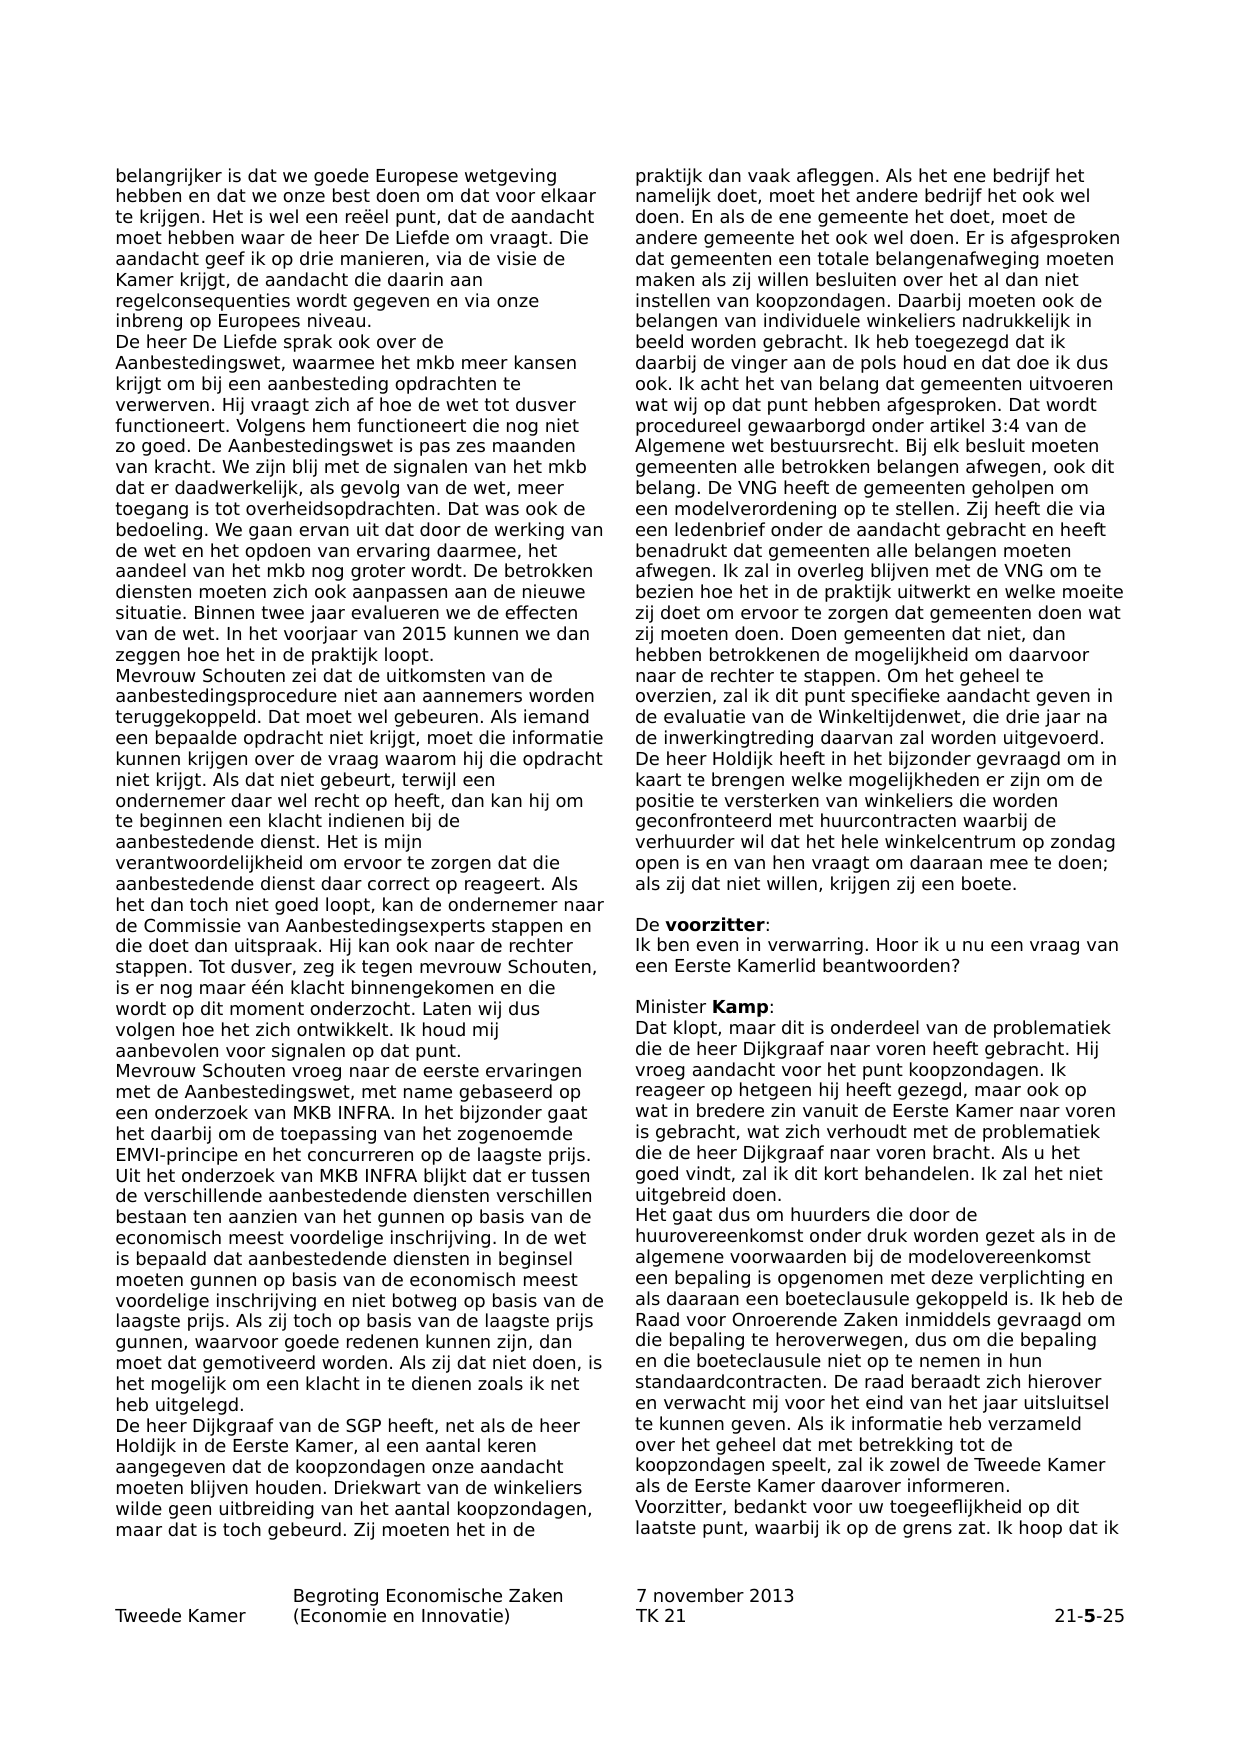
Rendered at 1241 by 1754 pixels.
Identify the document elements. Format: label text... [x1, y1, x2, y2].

text Het gaat dus om huurders die door de huurovereenkomst onder druk worden gezet als in de algemene voorwaarden bij de modelovereenkomst een bepaling is opgenomen met deze verplichting en als daaraan een boeteclausule gekoppeld is. Ik heb de Raad voor Onroerende Zaken inmiddels gevraagd om die bepaling te heroverwegen, dus om die bepaling en die boeteclausule niet op te nemen in hun standaardcontracten. De raad beraadt zich hierover en verwacht mij voor het eind van het jaar uitsluitsel te kunnen geven. Als ik informatie heb verzameld over het geheel dat met betrekking tot de koopzondagen speelt, zal ik zowel de Tweede Kamer als de Eerste Kamer daarover informeren. [635, 1205, 1125, 1497]
text Voorzitter, bedankt voor uw toegeeflijkheid op dit laatste punt, waarbij ik op de grens zat. Ik hoop dat ik [635, 1497, 1125, 1538]
text Dat klopt, maar dit is onderdeel van de problematiek die de heer Dijkgraaf naar voren heeft gebracht. Hij vroeg aandacht voor het punt koopzondagen. Ik reageer op hetgeen hij heeft gezegd, maar ook op wat in bredere zin vanuit de Eerste Kamer naar voren is gebracht, wat zich verhoudt met de problematiek die de heer Dijkgraaf naar voren bracht. Als u het goed vindt, zal ik dit kort behandelen. Ik zal het niet uitgebreid doen. [635, 1018, 1125, 1205]
text Mevrouw Schouten zei dat de uitkomsten van de aanbestedingsprocedure niet aan aannemers worden teruggekoppeld. Dat moet wel gebeuren. Als iemand een bepaalde opdracht niet krijgt, moet die informatie kunnen krijgen over de vraag waarom hij die opdracht niet krijgt. Als dat niet gebeurt, terwijl een ondernemer daar wel recht op heeft, dan kan hij om te beginnen een klacht indienen bij de aanbestedende dienst. Het is mijn verantwoordelijkheid om ervoor te zorgen dat die aanbestedende dienst daar correct op reageert. Als het dan toch niet goed loopt, kan de ondernemer naar de Commissie van Aanbestedingsexperts stappen en die doet dan uitspraak. Hij kan ook naar de rechter stappen. Tot dusver, zeg ik tegen mevrouw Schouten, is er nog maar één klacht binnengekomen en die wordt op dit moment onderzocht. Laten wij dus volgen hoe het zich ontwikkelt. Ik houd mij aanbevolen voor signalen op dat punt. [115, 665, 605, 1061]
text Minister Kamp: [635, 997, 1125, 1018]
text praktijk dan vaak afleggen. Als het ene bedrijf het namelijk doet, moet het andere bedrijf het ook wel doen. En als de ene gemeente het doet, moet de andere gemeente het ook wel doen. Er is afgesproken dat gemeenten een totale belangenafweging moeten maken als zij willen besluiten over het al dan niet instellen van koopzondagen. Daarbij moeten ook de belangen van individuele winkeliers nadrukkelijk in beeld worden gebracht. Ik heb toegezegd dat ik daarbij de vinger aan de pols houd en dat doe ik dus ook. Ik acht het van belang dat gemeenten uitvoeren wat wij op dat punt hebben afgesproken. Dat wordt procedureel gewaarborgd onder artikel 3:4 van de Algemene wet bestuursrecht. Bij elk besluit moeten gemeenten alle betrokken belangen afwegen, ook dit belang. De VNG heeft de gemeenten geholpen om een modelverordening op te stellen. Zij heeft die via een ledenbrief onder de aandacht gebracht en heeft benadrukt dat gemeenten alle belangen moeten afwegen. Ik zal in overleg blijven met de VNG om te bezien hoe het in de praktijk uitwerkt en welke moeite zij doet om ervoor te zorgen dat gemeenten doen wat zij moeten doen. Doen gemeenten dat niet, dan hebben betrokkenen de mogelijkheid om daarvoor naar de rechter te stappen. Om het geheel te overzien, zal ik dit punt specifieke aandacht geven in de evaluatie van de Winkeltijdenwet, die drie jaar na de inwerkingtreding daarvan zal worden uitgevoerd. De heer Holdijk heeft in het bijzonder gevraagd om in kaart te brengen welke mogelijkheden er zijn om de positie te versterken van winkeliers die worden geconfronteerd met huurcontracten waarbij de verhuurder wil dat het hele winkelcentrum op zondag open is en van hen vraagt om daaraan mee te doen; als zij dat niet willen, krijgen zij een boete. [635, 165, 1125, 894]
text De heer Dijkgraaf van de SGP heeft, net als de heer Holdijk in de Eerste Kamer, al een aantal keren aangegeven dat de koopzondagen onze aandacht moeten blijven houden. Driekwart van de winkeliers wilde geen uitbreiding van het aantal koopzondagen, maar dat is toch gebeurd. Zij moeten het in de [115, 1415, 605, 1540]
text belangrijker is dat we goede Europese wetgeving hebben en dat we onze best doen om dat voor elkaar te krijgen. Het is wel een reëel punt, dat de aandacht moet hebben waar de heer De Liefde om vraagt. Die aandacht geef ik op drie manieren, via de visie de Kamer krijgt, de aandacht die daarin aan regelconsequenties wordt gegeven en via onze inbreng op Europees niveau. [115, 165, 605, 332]
text Ik ben even in verwarring. Hoor ik u nu een vraag van een Eerste Kamerlid beantwoorden? [635, 935, 1125, 977]
text Mevrouw Schouten vroeg naar de eerste ervaringen met de Aanbestedingswet, met name gebaseerd op een onderzoek van MKB INFRA. In het bijzonder gaat het daarbij om de toepassing van het zogenoemde EMVI-principe en het concurreren op de laagste prijs. Uit het onderzoek van MKB INFRA blijkt dat er tussen de verschillende aanbestedende diensten verschillen bestaan ten aanzien van het gunnen op basis van de economisch meest voordelige inschrijving. In de wet is bepaald dat aanbestedende diensten in beginsel moeten gunnen op basis van de economisch meest voordelige inschrijving en niet botweg op basis van de laagste prijs. Als zij toch op basis van de laagste prijs gunnen, waarvoor goede redenen kunnen zijn, dan moet dat gemotiveerd worden. Als zij dat niet doen, is het mogelijk om een klacht in te dienen zoals ik net heb uitgelegd. [115, 1061, 605, 1415]
text De heer De Liefde sprak ook over de Aanbestedingswet, waarmee het mkb meer kansen krijgt om bij een aanbesteding opdrachten te verwerven. Hij vraagt zich af hoe de wet tot dusver functioneert. Volgens hem functioneert die nog niet zo goed. De Aanbestedingswet is pas zes maanden van kracht. We zijn blij met de signalen van het mkb dat er daadwerkelijk, als gevolg van de wet, meer toegang is tot overheidsopdrachten. Dat was ook de bedoeling. We gaan ervan uit dat door de werking van de wet en het opdoen van ervaring daarmee, het aandeel van het mkb nog groter wordt. De betrokken diensten moeten zich ook aanpassen aan de nieuwe situatie. Binnen twee jaar evalueren we de effecten van de wet. In het voorjaar van 2015 kunnen we dan zeggen hoe het in de praktijk loopt. [115, 332, 605, 665]
text De voorzitter: [635, 914, 1125, 935]
